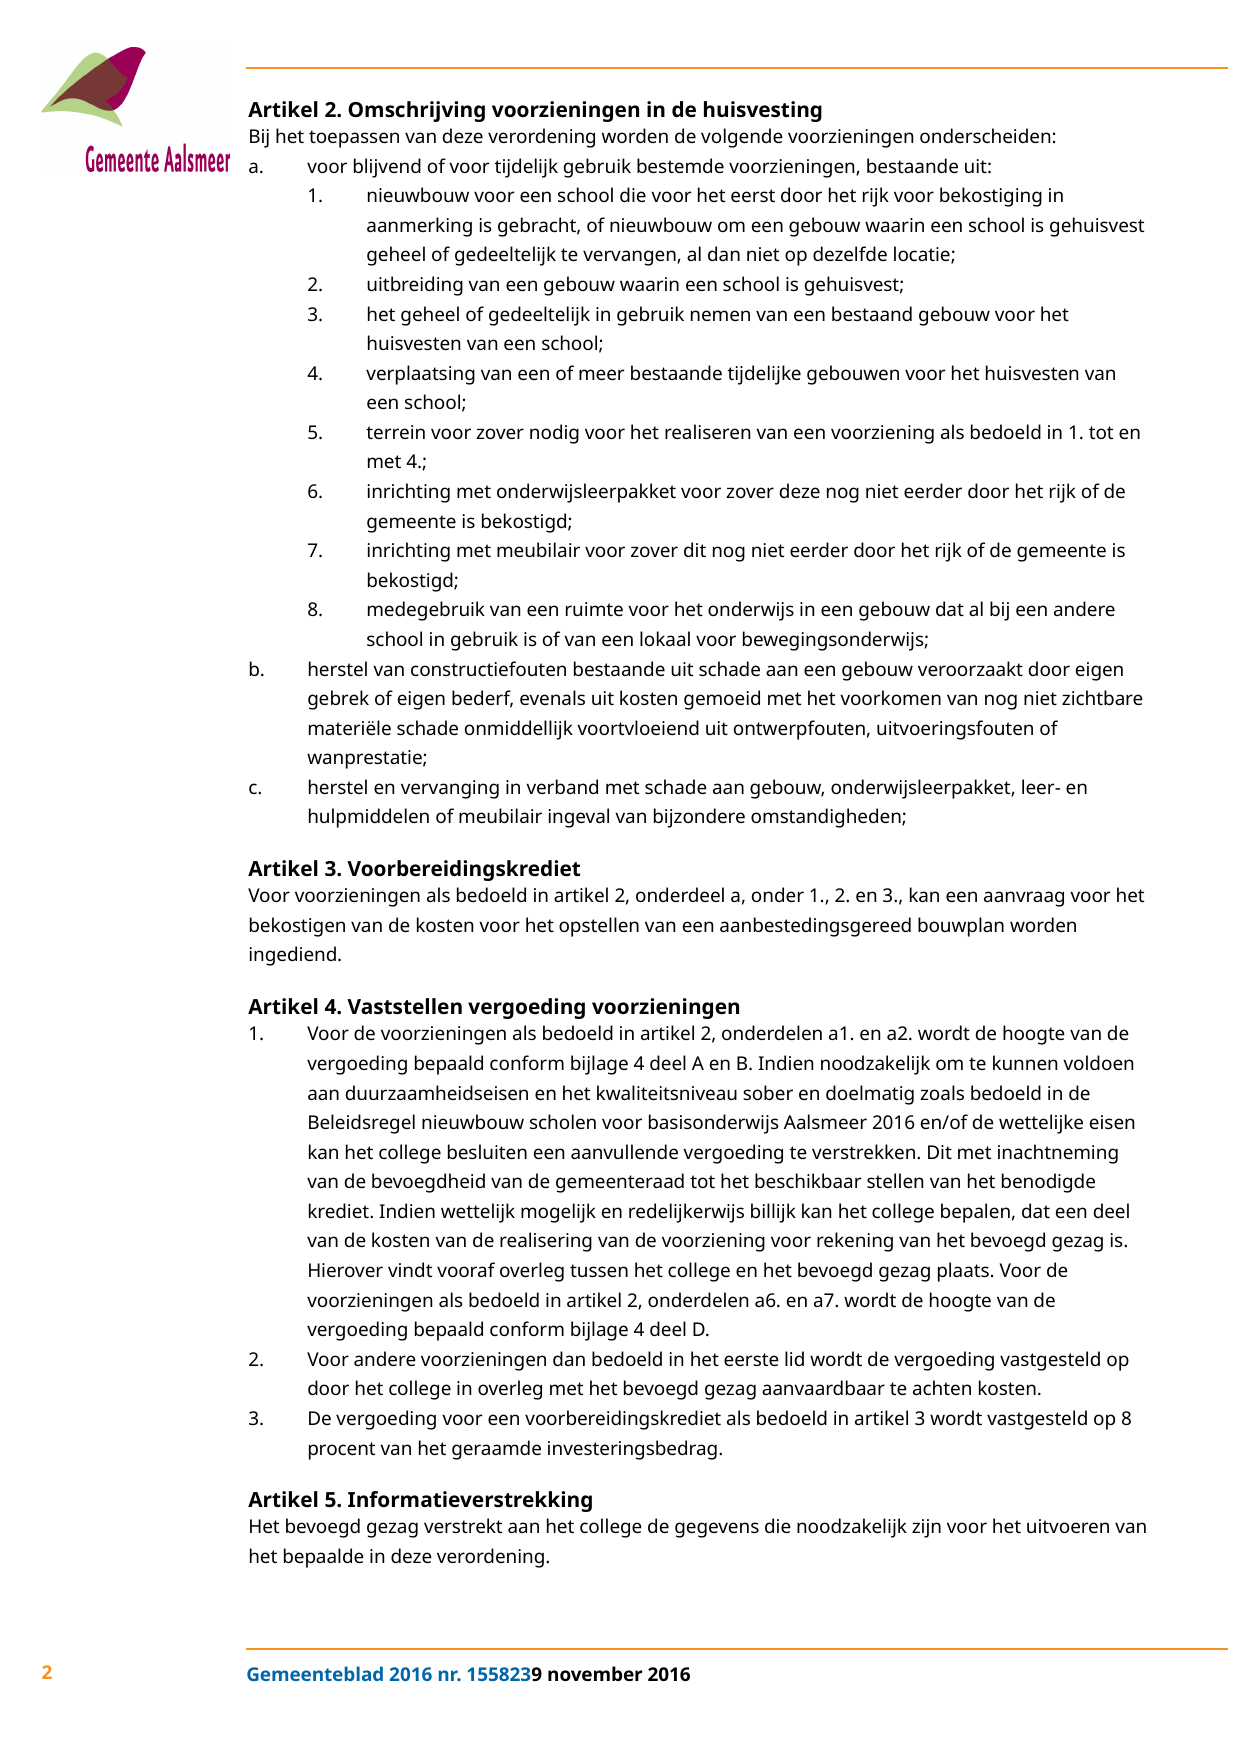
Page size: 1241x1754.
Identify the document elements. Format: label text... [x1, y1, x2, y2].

text Artikel 3. Voorbereidingskrediet [248, 854, 1152, 882]
text Artikel 4. Vaststellen vergoeding voorzieningen [248, 992, 1152, 1021]
list Voor andere voorzieningen dan bedoeld in het eerste lid wordt de vergoeding vastgesteld op door het college in overleg met het bevoegd gezag aanvaardbaar te achten kosten. [248, 1346, 1152, 1401]
text Voor voorzieningen als bedoeld in artikel 2, onderdeel a, onder 1., 2. en 3., kan een aanvraag voor het bekostigen van de kosten voor het opstellen van een aanbestedingsgereed bouwplan worden ingediend. [248, 882, 1152, 967]
list nieuwbouw voor een school die voor het eerst door het rijk voor bekostiging in aanmerking is gebracht, of nieuwbouw om een gebouw waarin een school is gehuisvest geheel of gedeeltelijk te vervangen, al dan niet op dezelfde locatie; [307, 182, 1152, 267]
list herstel en vervanging in verband met schade aan gebouw, onderwijsleerpakket, leer- en hulpmiddelen of meubilair ingeval van bijzondere omstandigheden; [248, 774, 1152, 829]
list De vergoeding voor een voorbereidingskrediet als bedoeld in artikel 3 wordt vastgesteld op 8 procent van het geraamde investeringsbedrag. [248, 1405, 1152, 1460]
list verplaatsing van een of meer bestaande tijdelijke gebouwen voor het huisvesten van een school; [307, 360, 1152, 415]
picture [41, 47, 231, 172]
list terrein voor zover nodig voor het realiseren van een voorziening als bedoeld in 1. tot en met 4.; [307, 419, 1152, 474]
list voor blijvend of voor tijdelijk gebruik bestemde voorzieningen, bestaande uit: [248, 153, 1152, 178]
list het geheel of gedeeltelijk in gebruik nemen van een bestaand gebouw voor het huisvesten van een school; [307, 301, 1152, 356]
text Artikel 2. Omschrijving voorzieningen in de huisvesting [248, 95, 1152, 123]
text Artikel 5. Informatieverstrekking [248, 1485, 1152, 1513]
list medegebruik van een ruimte voor het onderwijs in een gebouw dat al bij een andere school in gebruik is of van een lokaal voor bewegingsonderwijs; [307, 597, 1152, 652]
list inrichting met onderwijsleerpakket voor zover deze nog niet eerder door het rijk of de gemeente is bekostigd; [307, 478, 1152, 533]
text Bij het toepassen van deze verordening worden de volgende voorzieningen onderscheiden: [248, 123, 1152, 149]
list inrichting met meubilair voor zover dit nog niet eerder door het rijk of de gemeente is bekostigd; [307, 537, 1152, 593]
text Het bevoegd gezag verstrekt aan het college de gegevens die noodzakelijk zijn voor het uitvoeren van het bepaalde in deze verordening. [248, 1513, 1152, 1569]
list Voor de voorzieningen als bedoeld in artikel 2, onderdelen a1. en a2. wordt de hoogte van de vergoeding bepaald conform bijlage 4 deel A en B. Indien noodzakelijk om te kunnen voldoen aan duurzaamheidseisen en het kwaliteitsniveau sober en doelmatig zoals bedoeld in de Beleidsregel nieuwbouw scholen voor basisonderwijs Aalsmeer 2016 en/of de wettelijke eisen kan het college besluiten een aanvullende vergoeding te verstrekken. Dit met inachtneming van de bevoegdheid van de gemeenteraad tot het beschikbaar stellen van het benodigde krediet. Indien wettelijk mogelijk en redelijkerwijs billijk kan het college bepalen, dat een deel van de kosten van de realisering van de voorziening voor rekening van het bevoegd gezag is. Hierover vindt vooraf overleg tussen het college en het bevoegd gezag plaats. Voor de voorzieningen als bedoeld in artikel 2, onderdelen a6. en a7. wordt de hoogte van de vergoeding bepaald conform bijlage 4 deel D. [248, 1021, 1152, 1342]
list herstel van constructiefouten bestaande uit schade aan een gebouw veroorzaakt door eigen gebrek of eigen bederf, evenals uit kosten gemoeid met het voorkomen van nog niet zichtbare materiële schade onmiddellijk voortvloeiend uit ontwerpfouten, uitvoeringsfouten of wanprestatie; [248, 656, 1152, 770]
list uitbreiding van een gebouw waarin een school is gehuisvest; [307, 271, 1152, 297]
